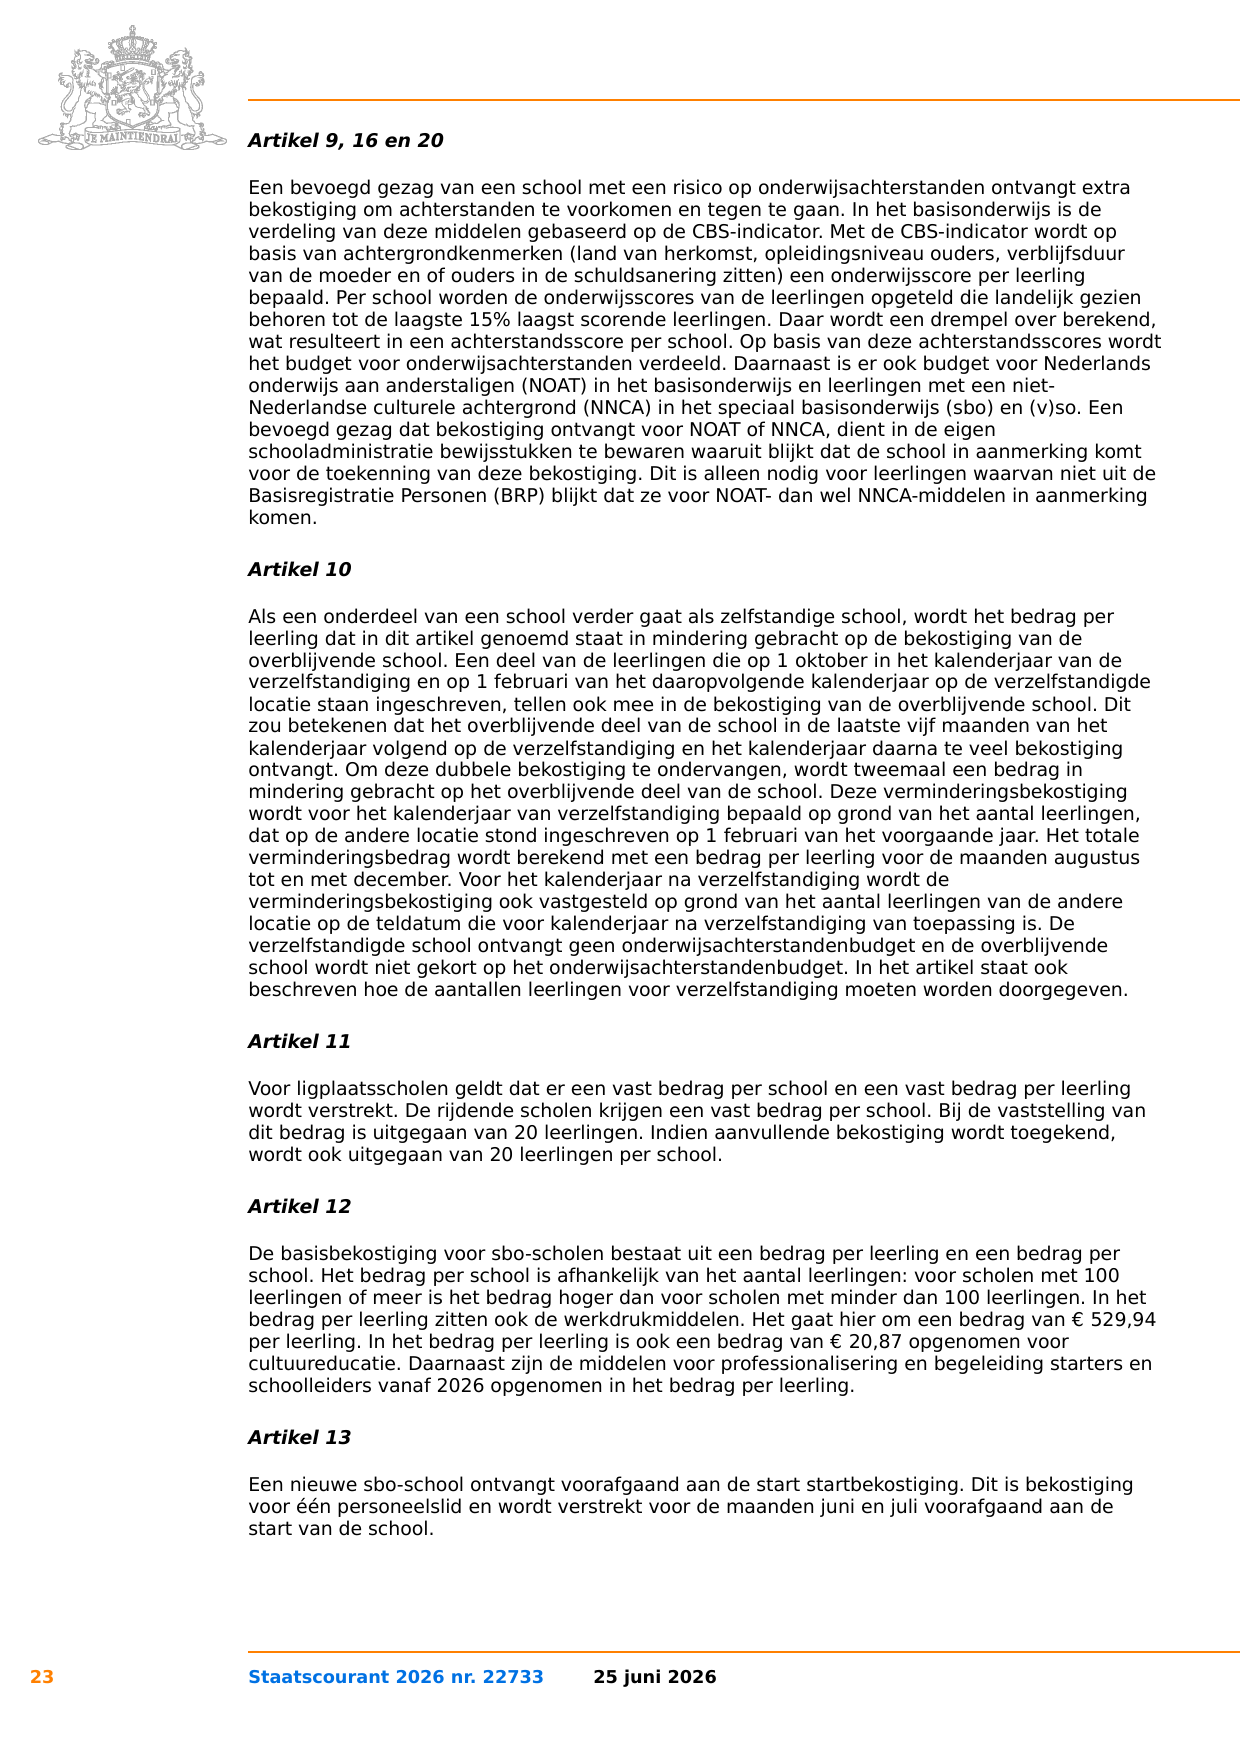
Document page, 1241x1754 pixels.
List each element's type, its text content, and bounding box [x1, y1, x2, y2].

subtitle Artikel 13 [248, 1427, 1163, 1449]
subtitle Artikel 10 [248, 558, 1163, 581]
subtitle Artikel 12 [248, 1196, 1163, 1218]
text Een nieuwe sbo-school ontvangt voorafgaand aan de start startbekostiging. Dit is bekostiging voor één personeelslid en wordt verstrekt voor de maanden juni en juli voorafgaand aan de start van de school. [248, 1474, 1163, 1540]
picture [38, 25, 227, 150]
text Voor ligplaatsscholen geldt dat er een vast bedrag per school en een vast bedrag per leerling wordt verstrekt. De rijdende scholen krijgen een vast bedrag per school. Bij de vaststelling van dit bedrag is uitgegaan van 20 leerlingen. Indien aanvullende bekostiging wordt toegekend, wordt ook uitgegaan van 20 leerlingen per school. [248, 1078, 1163, 1166]
text De basisbekostiging voor sbo-scholen bestaat uit een bedrag per leerling en een bedrag per school. Het bedrag per school is afhankelijk van het aantal leerlingen: voor scholen met 100 leerlingen of meer is het bedrag hoger dan voor scholen met minder dan 100 leerlingen. In het bedrag per leerling zitten ook de werkdrukmiddelen. Het gaat hier om een bedrag van € 529,94 per leerling. In het bedrag per leerling is ook een bedrag van € 20,87 opgenomen voor cultuureducatie. Daarnaast zijn de middelen voor professionalisering en begeleiding starters en schoolleiders vanaf 2026 opgenomen in het bedrag per leerling. [248, 1243, 1163, 1397]
subtitle Artikel 9, 16 en 20 [248, 130, 1163, 152]
text Een bevoegd gezag van een school met een risico op onderwijsachterstanden ontvangt extra bekostiging om achterstanden te voorkomen en tegen te gaan. In het basisonderwijs is de verdeling van deze middelen gebaseerd op de CBS-indicator. Met de CBS-indicator wordt op basis van achtergrondkenmerken (land van herkomst, opleidingsniveau ouders, verblijfsduur van de moeder en of ouders in de schuldsanering zitten) een onderwijsscore per leerling bepaald. Per school worden de onderwijsscores van de leerlingen opgeteld die landelijk gezien behoren tot de laagste 15% laagst scorende leerlingen. Daar wordt een drempel over berekend, wat resulteert in een achterstandsscore per school. Op basis van deze achterstandsscores wordt het budget voor onderwijsachterstanden verdeeld. Daarnaast is er ook budget voor Nederlands onderwijs aan anderstaligen (NOAT) in het basisonderwijs en leerlingen met een niet-Nederlandse culturele achtergrond (NNCA) in het speciaal basisonderwijs (sbo) en (v)so. Een bevoegd gezag dat bekostiging ontvangt voor NOAT of NNCA, dient in de eigen schooladministratie bewijsstukken te bewaren waaruit blijkt dat de school in aanmerking komt voor de toekenning van deze bekostiging. Dit is alleen nodig voor leerlingen waarvan niet uit de Basisregistratie Personen (BRP) blijkt dat ze voor NOAT- dan wel NNCA-middelen in aanmerking komen. [248, 177, 1163, 528]
subtitle Artikel 11 [248, 1031, 1163, 1053]
text Als een onderdeel van een school verder gaat als zelfstandige school, wordt het bedrag per leerling dat in dit artikel genoemd staat in mindering gebracht op de bekostiging van de overblijvende school. Een deel van de leerlingen die op 1 oktober in het kalenderjaar van de verzelfstandiging en op 1 februari van het daaropvolgende kalenderjaar op de verzelfstandigde locatie staan ingeschreven, tellen ook mee in de bekostiging van de overblijvende school. Dit zou betekenen dat het overblijvende deel van de school in de laatste vijf maanden van het kalenderjaar volgend op de verzelfstandiging en het kalenderjaar daarna te veel bekostiging ontvangt. Om deze dubbele bekostiging te ondervangen, wordt tweemaal een bedrag in mindering gebracht op het overblijvende deel van de school. Deze verminderingsbekostiging wordt voor het kalenderjaar van verzelfstandiging bepaald op grond van het aantal leerlingen, dat op de andere locatie stond ingeschreven op 1 februari van het voorgaande jaar. Het totale verminderingsbedrag wordt berekend met een bedrag per leerling voor de maanden augustus tot en met december. Voor het kalenderjaar na verzelfstandiging wordt de verminderingsbekostiging ook vastgesteld op grond van het aantal leerlingen van de andere locatie op de teldatum die voor kalenderjaar na verzelfstandiging van toepassing is. De verzelfstandigde school ontvangt geen onderwijsachterstandenbudget en de overblijvende school wordt niet gekort op het onderwijsachterstandenbudget. In het artikel staat ook beschreven hoe de aantallen leerlingen voor verzelfstandiging moeten worden doorgegeven. [248, 606, 1163, 1001]
